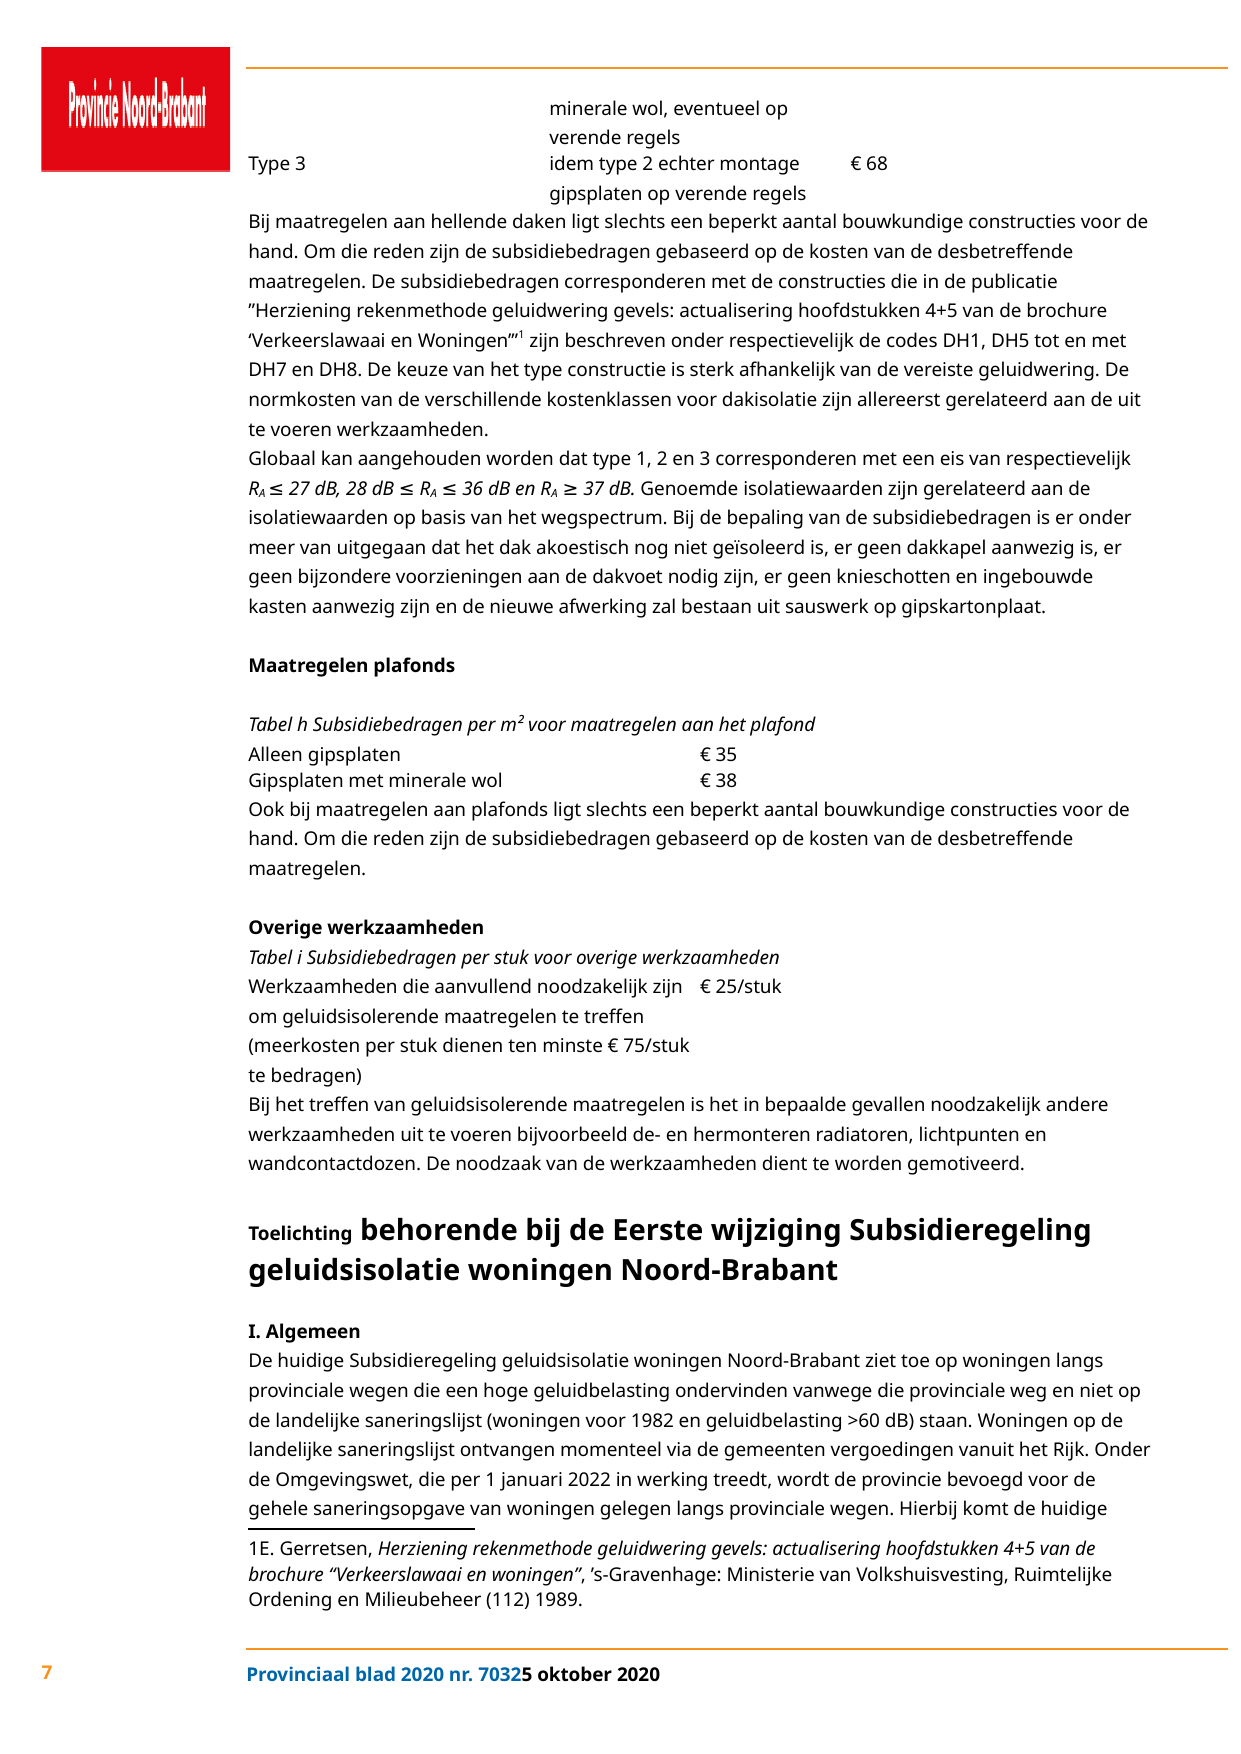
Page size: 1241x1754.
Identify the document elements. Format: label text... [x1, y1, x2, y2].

text Globaal kan aangehouden worden dat type 1, 2 en 3 corresponderen met een eis van respectievelijk RA ≤ 27 dB, 28 dB ≤ RA ≤ 36 dB en RA ≥ 37 dB. Genoemde isolatiewaarden zijn gerelateerd aan de isolatiewaarden op basis van het wegspectrum. Bij de bepaling van de subsidiebedragen is er onder meer van uitgegaan dat het dak akoestisch nog niet geïsoleerd is, er geen dakkapel aanwezig is, er geen bijzondere voorzieningen aan de dakvoet nodig zijn, er geen knieschotten en ingebouwde kasten aanwezig zijn en de nieuwe afwerking zal bestaan uit sauswerk op gipskartonplaat. [248, 445, 1152, 619]
text Bij maatregelen aan hellende daken ligt slechts een beperkt aantal bouwkundige constructies voor de hand. Om die reden zijn de subsidiebedragen gebaseerd op de kosten van de desbetreffende maatregelen. De subsidiebedragen corresponderen met de constructies die in de publicatie ”Herziening rekenmethode geluidwering gevels: actualisering hoofdstukken 4+5 van de brochure ‘Verkeerslawaai en Woningen’” zijn beschreven onder respectievelijk de codes DH1, DH5 tot en met DH7 en DH8. De keuze van het type constructie is sterk afhankelijk van de vereiste geluidwering. De normkosten van de verschillende kostenklassen voor dakisolatie zijn allereerst gerelateerd aan de uit te voeren werkzaamheden. [248, 209, 1152, 441]
table_cell € 68 [850, 150, 1152, 205]
text Tabel i Subsidiebedragen per stuk voor overige werkzaamheden [248, 944, 1152, 969]
text Toelichting behorende bij de Eerste wijziging Subsidieregeling geluidsisolatie woningen Noord-Brabant [248, 1209, 1152, 1289]
table_cell [850, 95, 1152, 150]
table_cell € 38 [700, 767, 1152, 793]
picture [41, 47, 231, 172]
table_cell Type 3 [248, 150, 549, 205]
table_cell Gipsplaten met minerale wol [248, 767, 700, 793]
text Overige werkzaamheden [248, 914, 1152, 940]
table_cell minerale wol, eventueel op verende regels [549, 95, 850, 150]
text E. Gerretsen, Herziening rekenmethode geluidwering gevels: actualisering hoofdstukken 4+5 van de brochure “Verkeerslawaai en woningen”, ’s-Gravenhage: Ministerie van Volkshuisvesting, Ruimtelijke Ordening en Milieubeheer (112) 1989. [248, 1535, 1152, 1612]
table_header € 35 [700, 741, 1152, 767]
text Tabel h Subsidiebedragen per m² voor maatregelen aan het plafond [248, 712, 1152, 737]
table_header € 25/stuk [700, 974, 1152, 1088]
text I. Algemeen [248, 1318, 1152, 1344]
text Ook bij maatregelen aan plafonds ligt slechts een beperkt aantal bouwkundige constructies voor de hand. Om die reden zijn de subsidiebedragen gebaseerd op de kosten van de desbetreffende maatregelen. [248, 796, 1152, 881]
text De huidige Subsidieregeling geluidsisolatie woningen Noord-Brabant ziet toe op woningen langs provinciale wegen die een hoge geluidbelasting ondervinden vanwege die provinciale weg en niet op de landelijke saneringslijst (woningen voor 1982 en geluidbelasting >60 dB) staan. Woningen op de landelijke saneringslijst ontvangen momenteel via de gemeenten vergoedingen vanuit het Rijk. Onder de Omgevingswet, die per 1 januari 2022 in werking treedt, wordt de provincie bevoegd voor de gehele saneringsopgave van woningen gelegen langs provinciale wegen. Hierbij komt de huidige [248, 1348, 1152, 1521]
table_cell [248, 95, 549, 150]
table_header Alleen gipsplaten [248, 741, 700, 767]
table_cell idem type 2 echter montage gipsplaten op verende regels [549, 150, 850, 205]
text Maatregelen plafonds [248, 652, 1152, 678]
table_header Werkzaamheden die aanvullend noodzakelijk zijn om geluidsisolerende maatregelen te treffen (meerkosten per stuk dienen ten minste € 75/stuk te bedragen) [248, 974, 700, 1088]
text Bij het treffen van geluidsisolerende maatregelen is het in bepaalde gevallen noodzakelijk andere werkzaamheden uit te voeren bijvoorbeeld de- en hermonteren radiatoren, lichtpunten en wandcontactdozen. De noodzaak van de werkzaamheden dient te worden gemotiveerd. [248, 1091, 1152, 1176]
